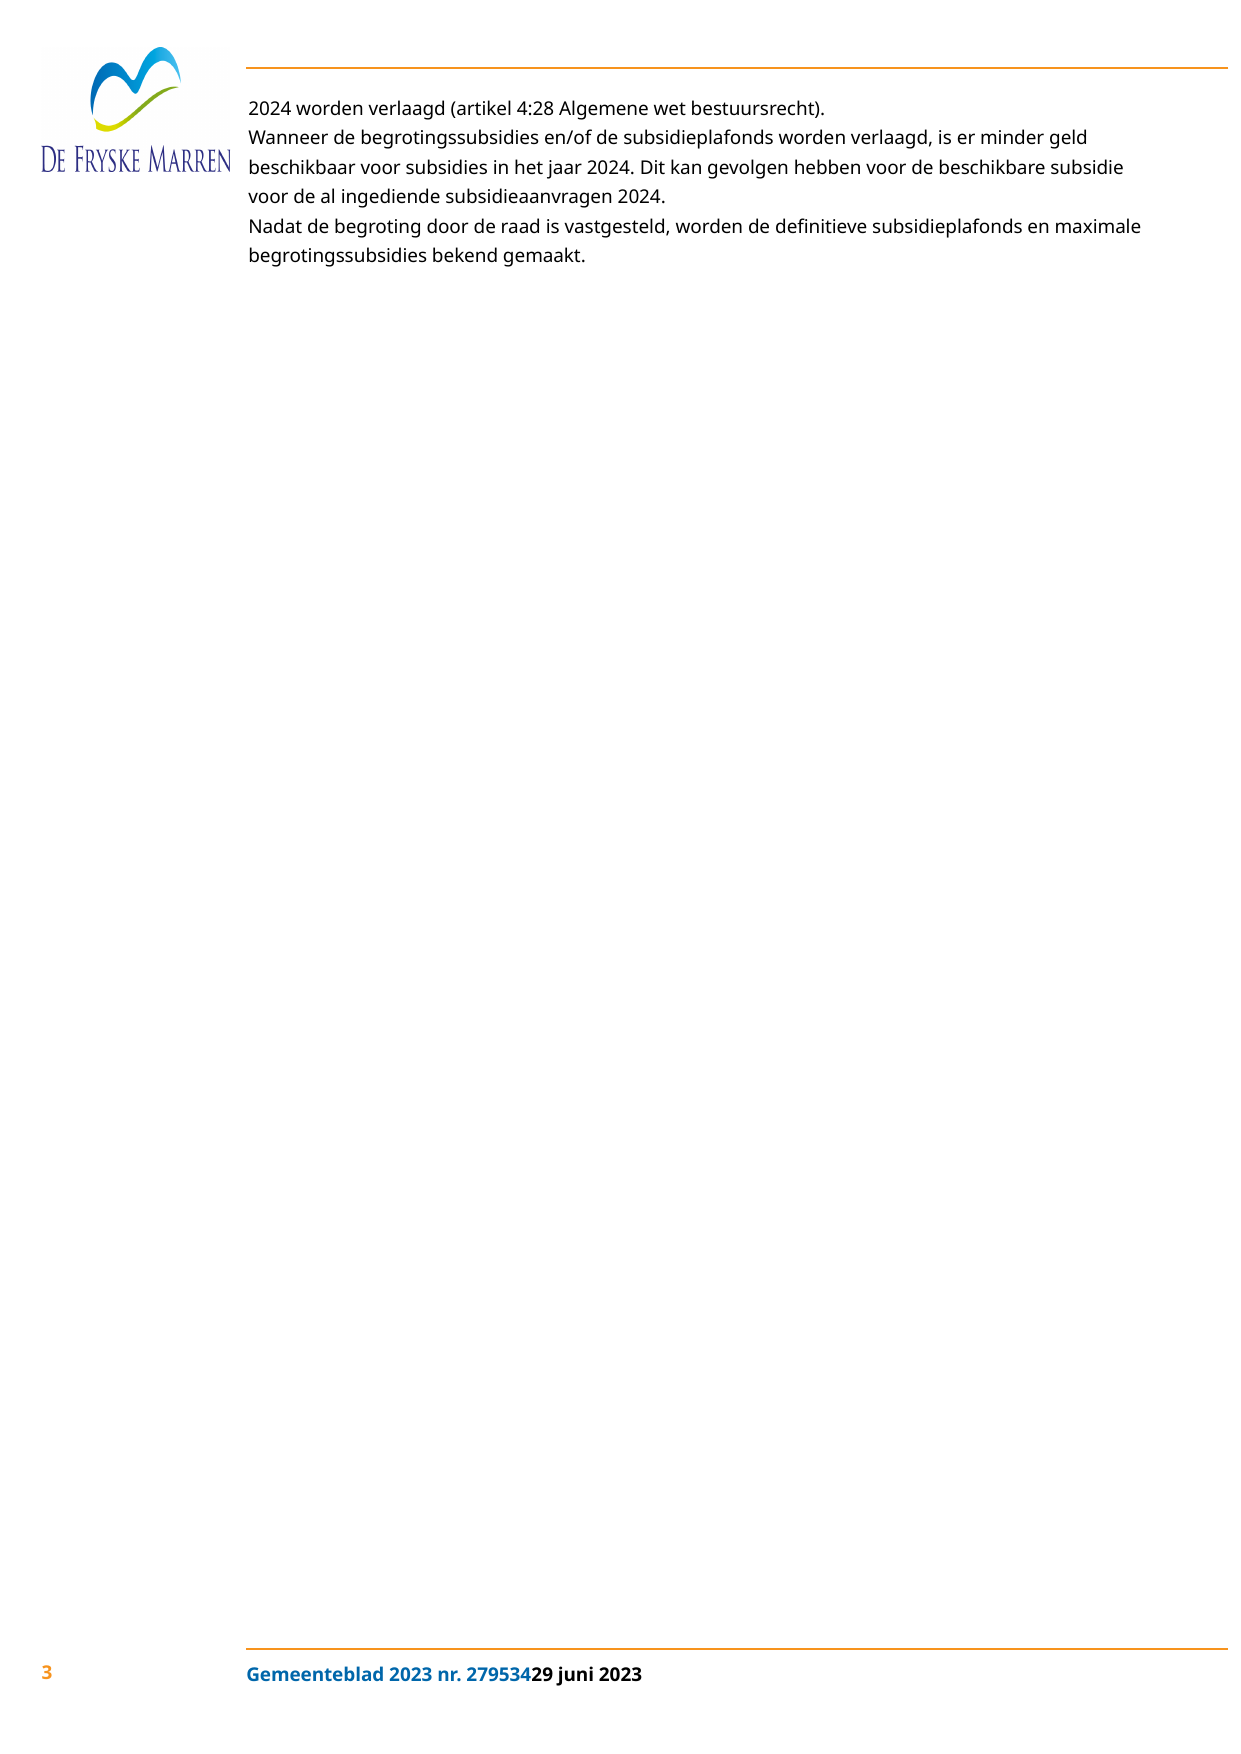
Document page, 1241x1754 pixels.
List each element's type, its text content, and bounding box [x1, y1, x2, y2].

picture [41, 47, 231, 172]
text 2024 worden verlaagd (artikel 4:28 Algemene wet bestuursrecht). [248, 95, 1152, 121]
text Nadat de begroting door de raad is vastgesteld, worden de definitieve subsidieplafonds en maximale begrotingssubsidies bekend gemaakt. [248, 213, 1152, 268]
text Wanneer de begrotingssubsidies en/of de subsidieplafonds worden verlaagd, is er minder geld beschikbaar voor subsidies in het jaar 2024. Dit kan gevolgen hebben voor de beschikbare subsidie voor de al ingediende subsidieaanvragen 2024. [248, 124, 1152, 209]
